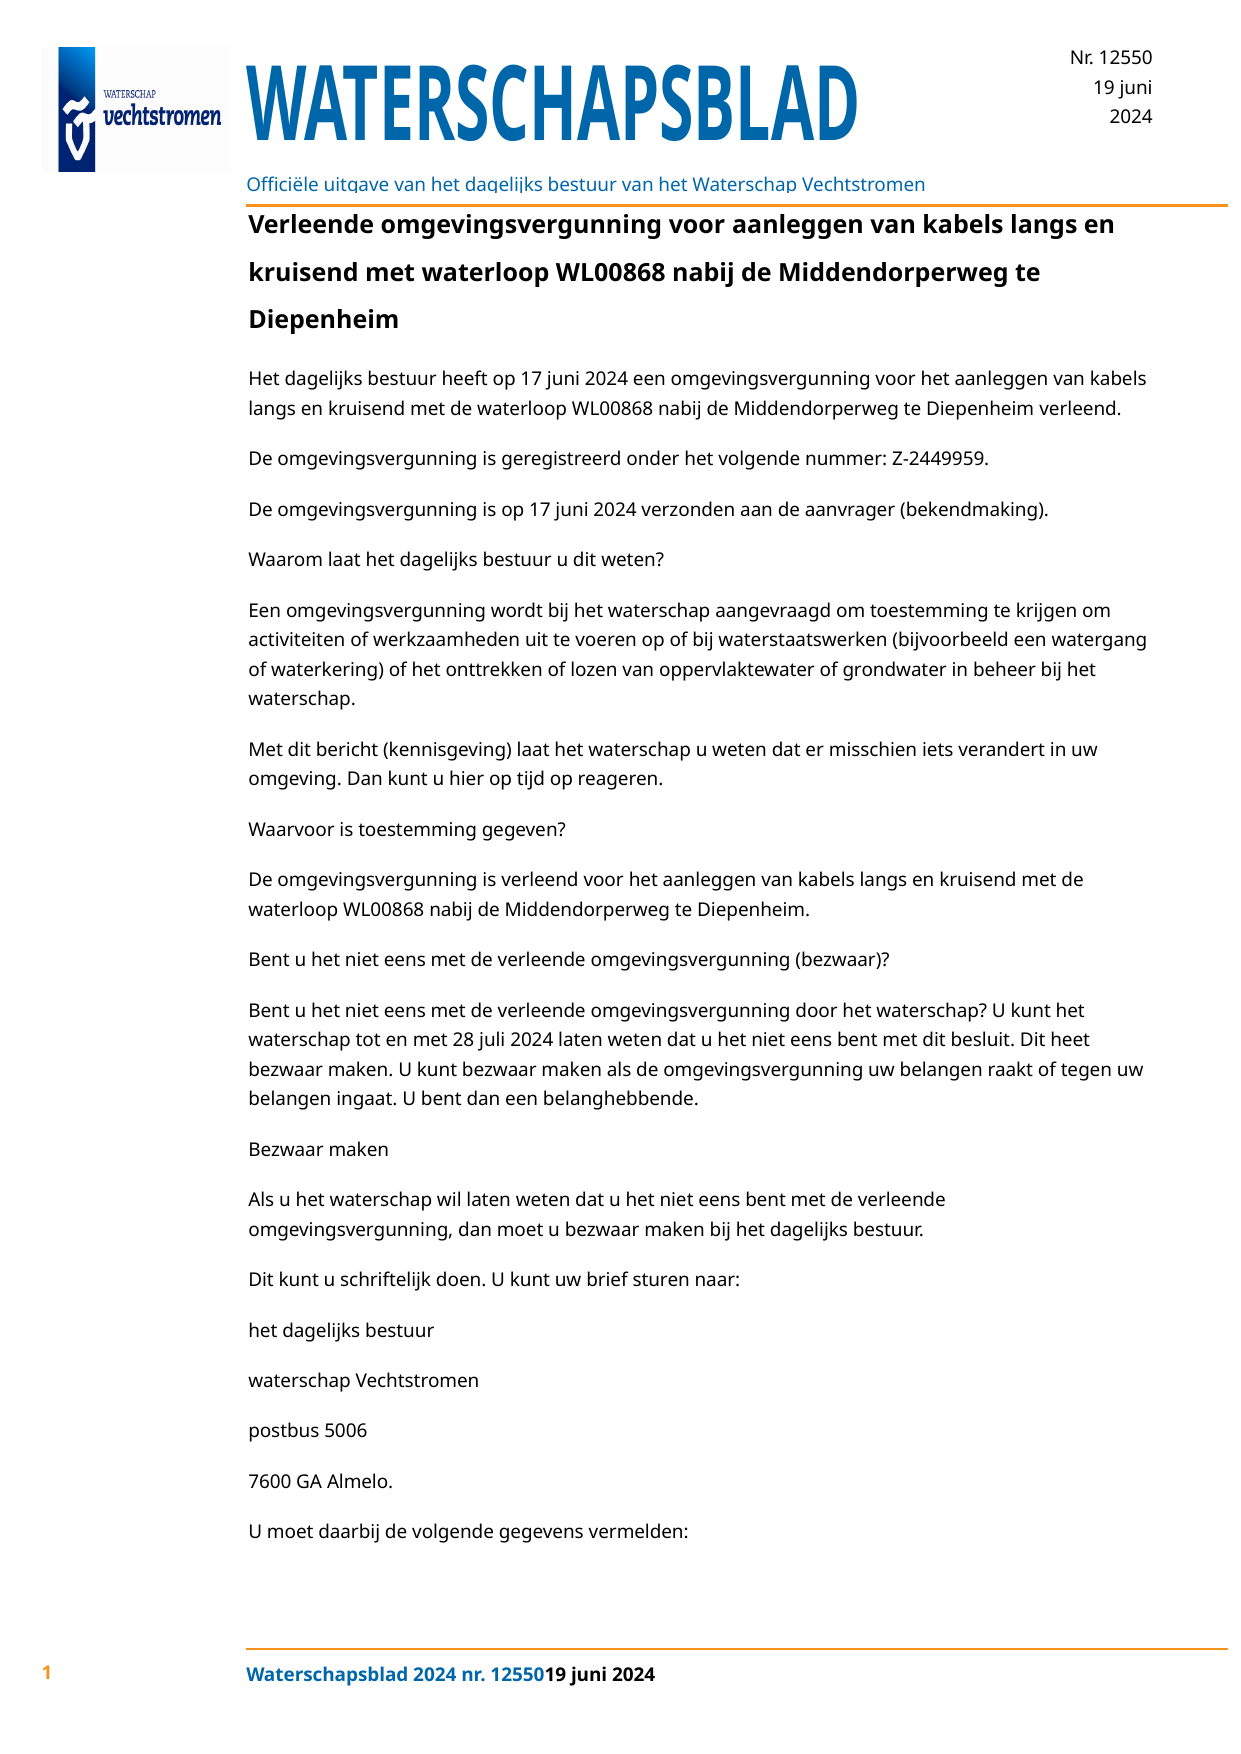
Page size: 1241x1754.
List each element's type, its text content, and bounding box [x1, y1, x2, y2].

picture [41, 47, 231, 172]
text U moet daarbij de volgende gegevens vermelden: [248, 1518, 1152, 1544]
text Verleende omgevingsvergunning voor aanleggen van kabels langs en kruisend met waterloop WL00868 nabij de Middendorperweg te Diepenheim [248, 207, 1152, 336]
text waterschap Vechtstromen [248, 1367, 1152, 1393]
text postbus 5006 [248, 1418, 1152, 1443]
text Dit kunt u schriftelijk doen. U kunt uw brief sturen naar: [248, 1266, 1152, 1292]
text Als u het waterschap wil laten weten dat u het niet eens bent met de verleende omgevingsvergunning, dan moet u bezwaar maken bij het dagelijks bestuur. [248, 1186, 1152, 1242]
text De omgevingsvergunning is verleend voor het aanleggen van kabels langs en kruisend met de waterloop WL00868 nabij de Middendorperweg te Diepenheim. [248, 866, 1152, 922]
text De omgevingsvergunning is geregistreerd onder het volgende nummer: Z-2449959. [248, 446, 1152, 471]
text Met dit bericht (kennisgeving) laat het waterschap u weten dat er misschien iets verandert in uw omgeving. Dan kunt u hier op tijd op reageren. [248, 736, 1152, 791]
text het dagelijks bestuur [248, 1317, 1152, 1342]
text Waarvoor is toestemming gegeven? [248, 816, 1152, 842]
text Het dagelijks bestuur heeft op 17 juni 2024 een omgevingsvergunning voor het aanleggen van kabels langs en kruisend met de waterloop WL00868 nabij de Middendorperweg te Diepenheim verleend. [248, 366, 1152, 421]
text 7600 GA Almelo. [248, 1468, 1152, 1494]
text De omgevingsvergunning is op 17 juni 2024 verzonden aan de aanvrager (bekendmaking). [248, 496, 1152, 522]
text Bent u het niet eens met de verleende omgevingsvergunning door het waterschap? U kunt het waterschap tot en met 28 juli 2024 laten weten dat u het niet eens bent met dit besluit. Dit heet bezwaar maken. U kunt bezwaar maken als de omgevingsvergunning uw belangen raakt of tegen uw belangen ingaat. U bent dan een belanghebbende. [248, 997, 1152, 1111]
text Bent u het niet eens met de verleende omgevingsvergunning (bezwaar)? [248, 946, 1152, 972]
text Bezwaar maken [248, 1136, 1152, 1162]
text Waarom laat het dagelijks bestuur u dit weten? [248, 546, 1152, 572]
text Een omgevingsvergunning wordt bij het waterschap aangevraagd om toestemming te krijgen om activiteiten of werkzaamheden uit te voeren op of bij waterstaatswerken (bijvoorbeeld een watergang of waterkering) of het onttrekken of lozen van oppervlaktewater of grondwater in beheer bij het waterschap. [248, 597, 1152, 711]
